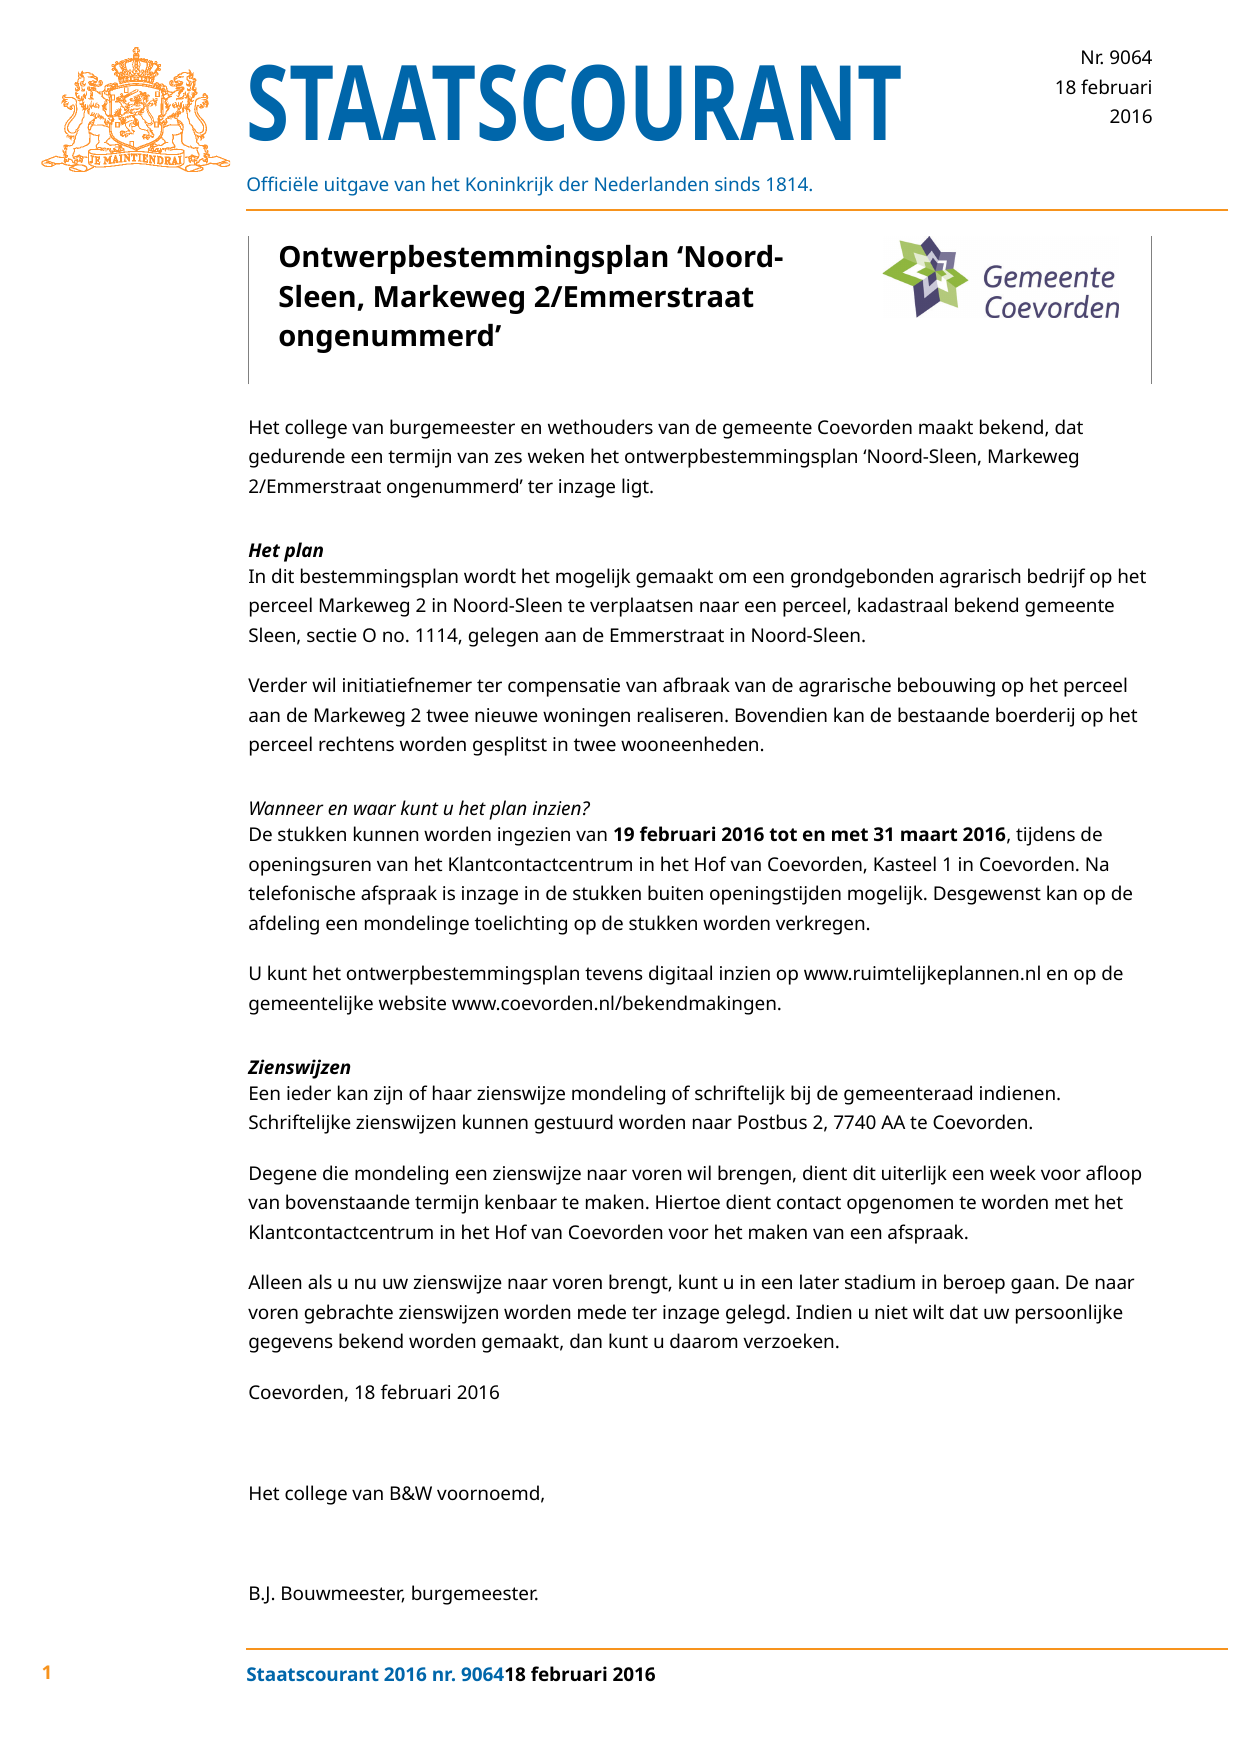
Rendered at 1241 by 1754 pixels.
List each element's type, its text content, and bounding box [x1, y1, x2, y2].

text Het plan [248, 537, 1152, 563]
text Alleen als u nu uw zienswijze naar voren brengt, kunt u in een later stadium in beroep gaan. De naar voren gebrachte zienswijzen worden mede ter inzage gelegd. Indien u niet wilt dat uw persoonlijke gegevens bekend worden gemaakt, dan kunt u daarom verzoeken. [248, 1269, 1152, 1354]
picture [882, 236, 1119, 318]
table_header Ontwerpbestemmingsplan ‘Noord-Sleen, Markeweg 2/Emmerstraat ongenummerd’ [249, 236, 850, 384]
picture [41, 47, 231, 172]
text Het college van burgemeester en wethouders van de gemeente Coevorden maakt bekend, dat gedurende een termijn van zes weken het ontwerpbestemmingsplan ‘Noord-Sleen, Markeweg 2/Emmerstraat ongenummerd’ ter inzage ligt. [248, 414, 1152, 499]
text In dit bestemmingsplan wordt het mogelijk gemaakt om een grondgebonden agrarisch bedrijf op het perceel Markeweg 2 in Noord-Sleen te verplaatsen naar een perceel, kadastraal bekend gemeente Sleen, sectie O no. 1114, gelegen aan de Emmerstraat in Noord-Sleen. [248, 563, 1152, 648]
text Een ieder kan zijn of haar zienswijze mondeling of schriftelijk bij de gemeenteraad indienen. Schriftelijke zienswijzen kunnen gestuurd worden naar Postbus 2, 7740 AA te Coevorden. [248, 1080, 1152, 1135]
table_header [850, 236, 1151, 384]
text Wanneer en waar kunt u het plan inzien? [248, 796, 1152, 821]
text Verder wil initiatiefnemer ter compensatie van afbraak van de agrarische bebouwing op het perceel aan de Markeweg 2 twee nieuwe woningen realiseren. Bovendien kan de bestaande boerderij op het perceel rechtens worden gesplitst in twee wooneenheden. [248, 672, 1152, 757]
text Het college van B&W voornoemd, [248, 1480, 1152, 1505]
text De stukken kunnen worden ingezien van 19 februari 2016 tot en met 31 maart 2016, tijdens de openingsuren van het Klantcontactcentrum in het Hof van Coevorden, Kasteel 1 in Coevorden. Na telefonische afspraak is inzage in de stukken buiten openingstijden mogelijk. Desgewenst kan op de afdeling een mondelinge toelichting op de stukken worden verkregen. [248, 821, 1152, 936]
text Coevorden, 18 februari 2016 [248, 1379, 1152, 1404]
text Zienswijzen [248, 1054, 1152, 1080]
text Degene die mondeling een zienswijze naar voren wil brengen, dient dit uiterlijk een week voor afloop van bovenstaande termijn kenbaar te maken. Hiertoe dient contact opgenomen te worden met het Klantcontactcentrum in het Hof van Coevorden voor het maken van een afspraak. [248, 1160, 1152, 1244]
text U kunt het ontwerpbestemmingsplan tevens digitaal inzien op www.ruimtelijkeplannen.nl en op de gemeentelijke website www.coevorden.nl/bekendmakingen. [248, 960, 1152, 1016]
text B.J. Bouwmeester, burgemeester. [248, 1581, 1152, 1606]
